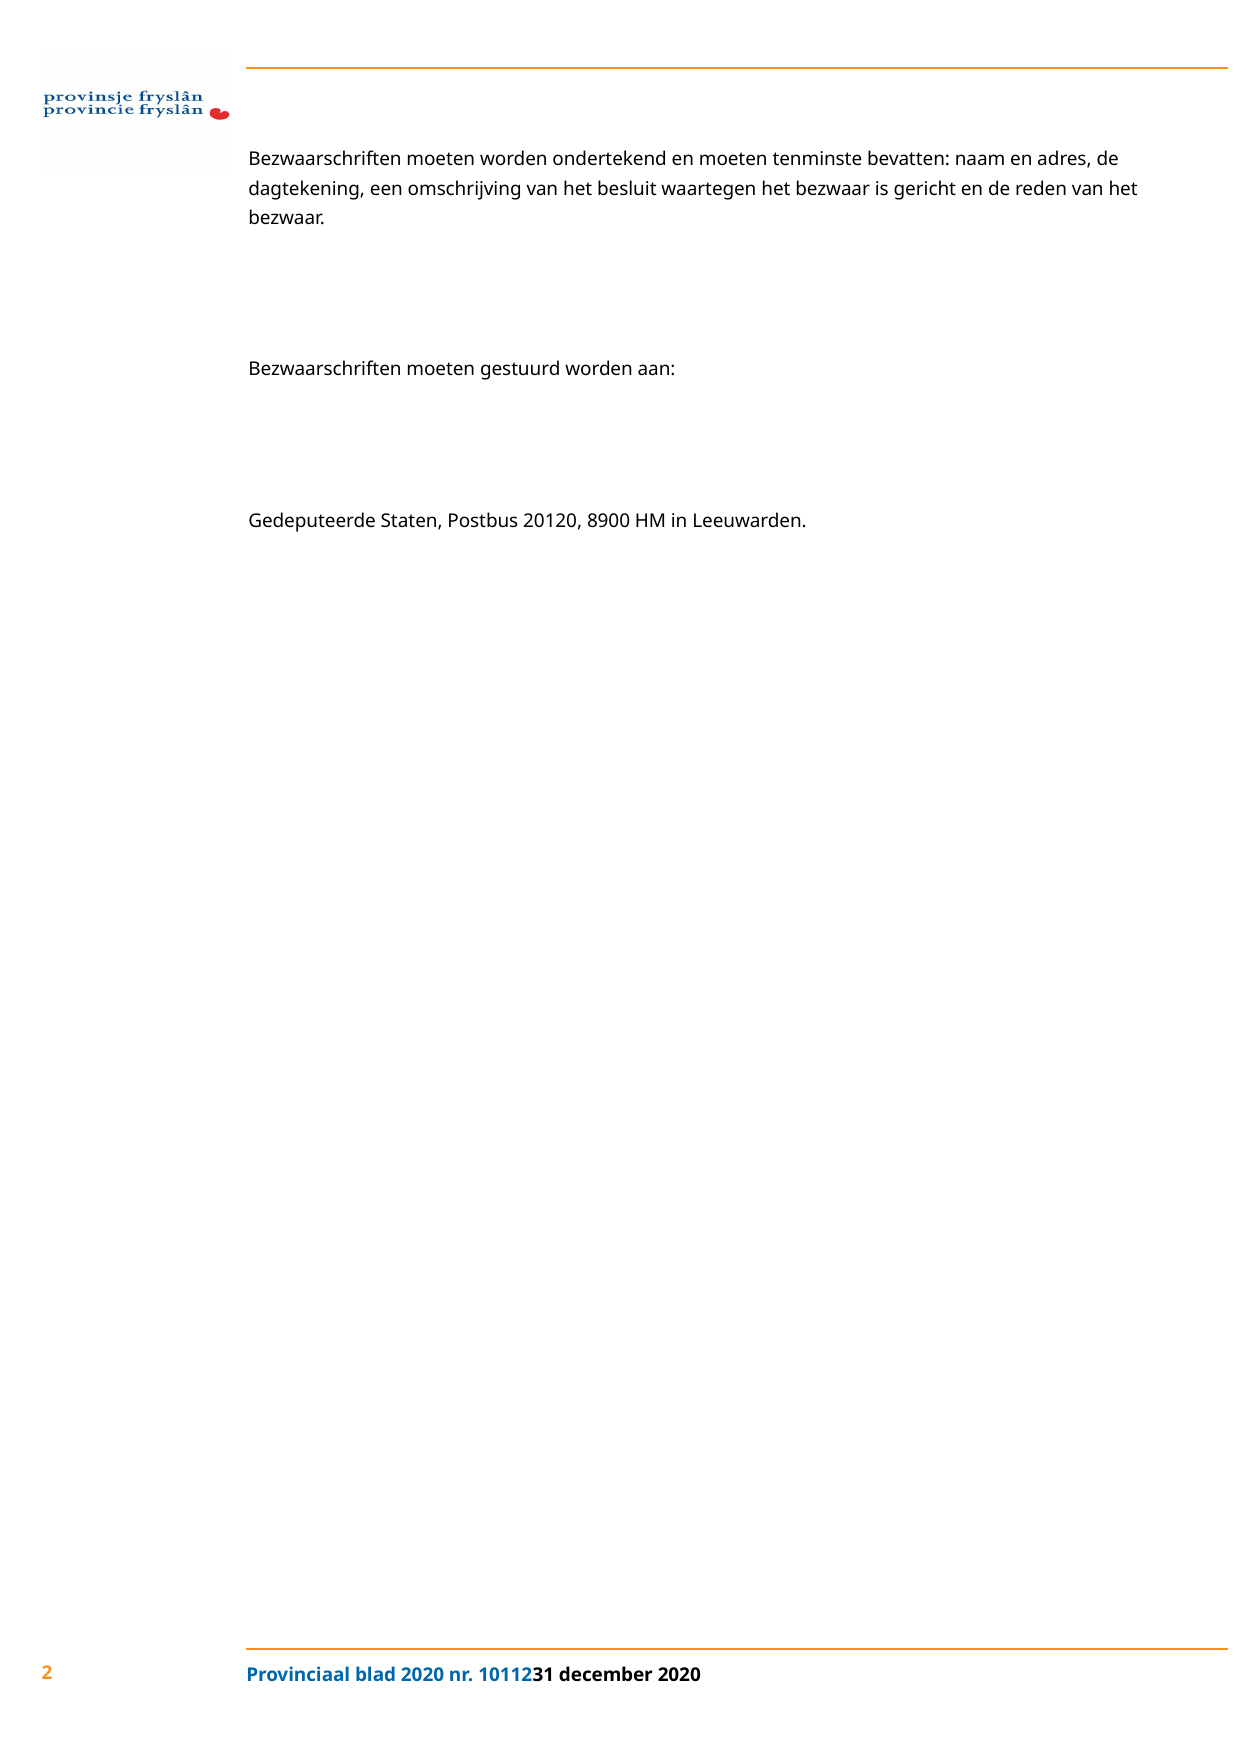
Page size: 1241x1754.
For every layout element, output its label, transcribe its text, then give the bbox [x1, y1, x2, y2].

text Gedeputeerde Staten, Postbus 20120, 8900 HM in Leeuwarden. [248, 507, 1152, 533]
picture [41, 47, 231, 172]
text Bezwaarschriften moeten gestuurd worden aan: [248, 356, 1152, 381]
text Bezwaarschriften moeten worden ondertekend en moeten tenminste bevatten: naam en adres, de dagtekening, een omschrijving van het besluit waartegen het bezwaar is gericht en de reden van het bezwaar. [248, 145, 1152, 230]
